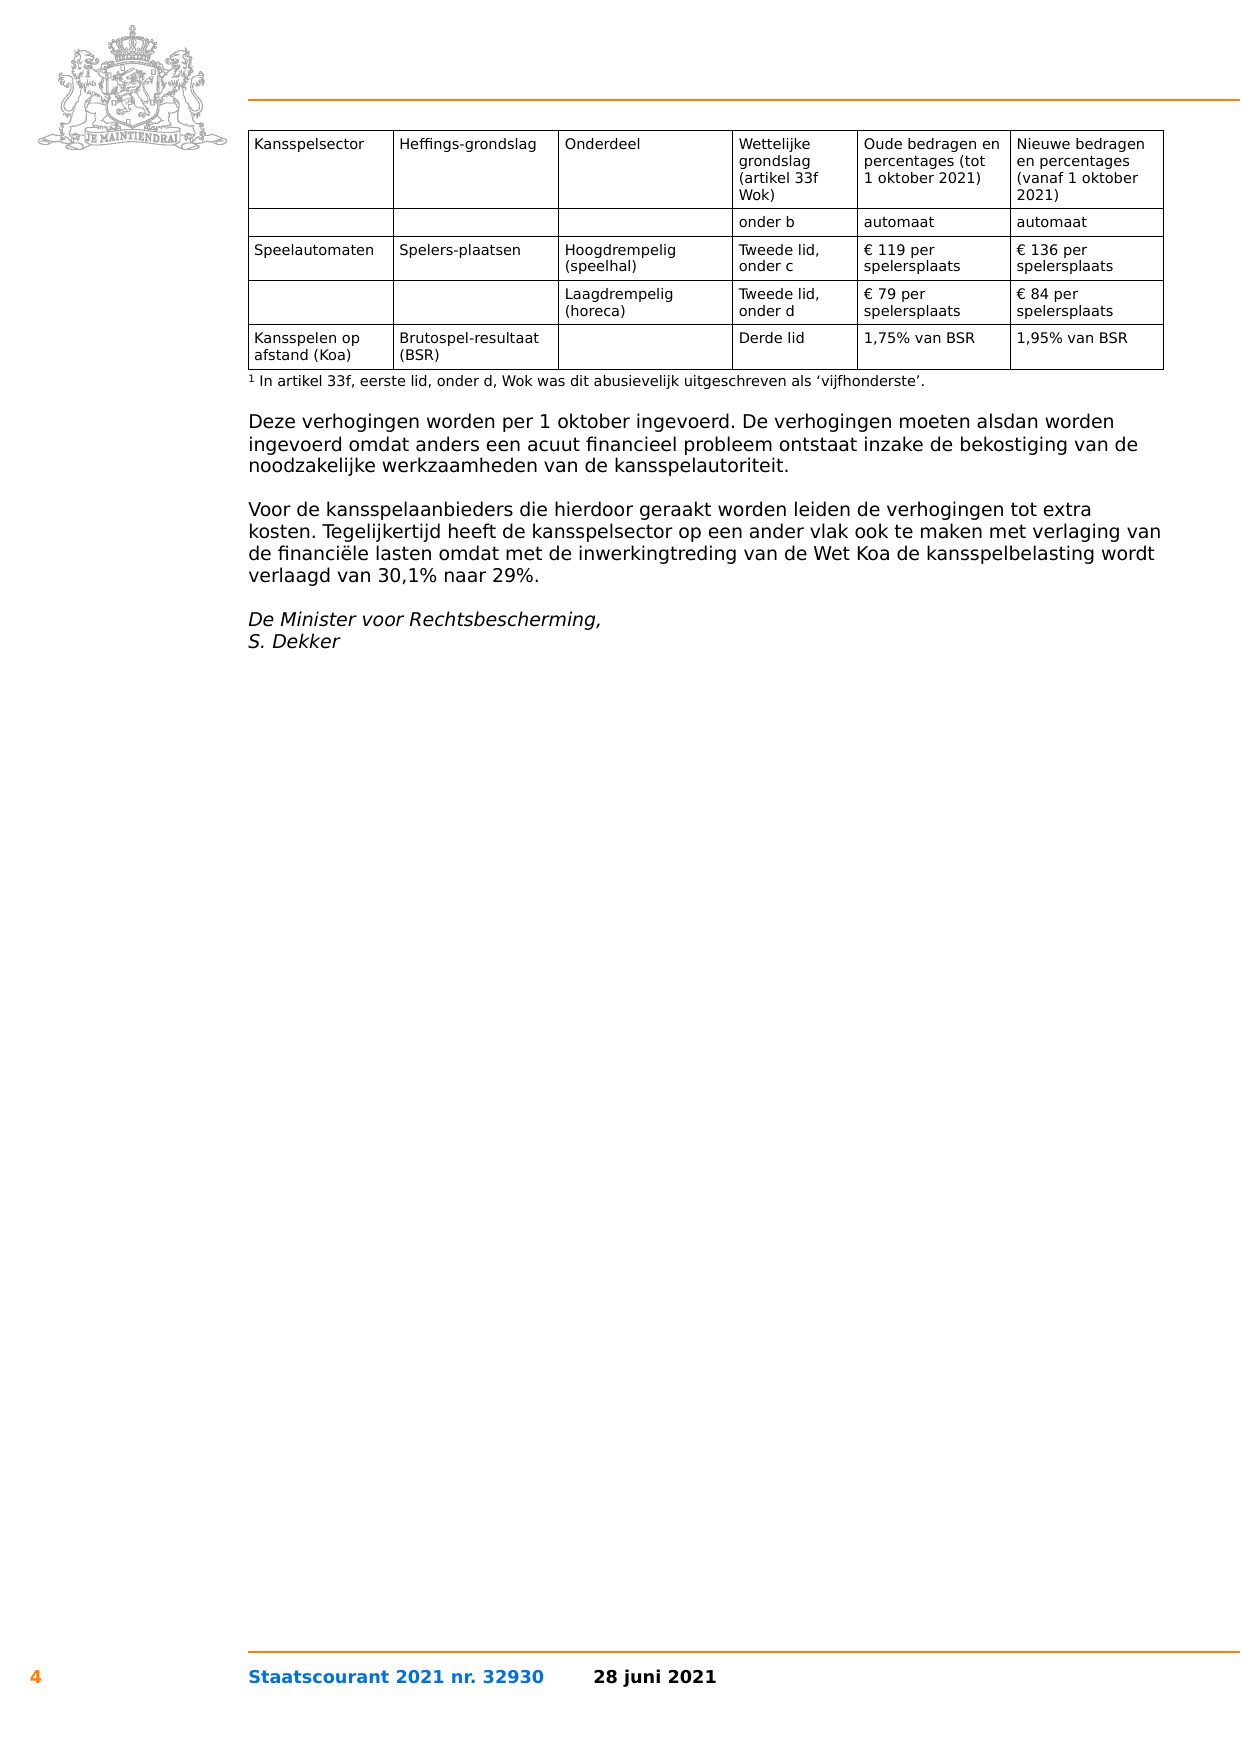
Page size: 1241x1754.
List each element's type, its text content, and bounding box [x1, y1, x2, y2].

picture [38, 25, 227, 150]
table_cell Hoogdrempelig (speelhal) [559, 237, 732, 280]
table_cell Spelers-plaatsen [394, 237, 558, 280]
table_cell Brutospel-resultaat (BSR) [394, 325, 558, 369]
table_cell Kansspelen op afstand (Koa) [249, 325, 393, 369]
table_cell Laagdrempelig (horeca) [559, 281, 732, 324]
table_cell automaat [1011, 209, 1163, 236]
table_header Kansspelsector [249, 131, 393, 208]
table_cell onder b [733, 209, 857, 236]
text Voor de kansspelaanbieders die hierdoor geraakt worden leiden de verhogingen tot extra kosten. Tegelijkertijd heeft de kansspelsector op een ander vlak ook te maken met verlaging van de financiële lasten omdat met de inwerkingtreding van de Wet Koa de kansspelbelasting wordt verlaagd van 30,1% naar 29%. [248, 499, 1163, 587]
text De Minister voor Rechtsbescherming, S. Dekker [248, 609, 1163, 653]
table_cell [249, 209, 393, 236]
table_cell [559, 209, 732, 236]
table_cell € 136 per spelersplaats [1011, 237, 1163, 280]
table_header Heffings-grondslag [394, 131, 558, 208]
table_cell Derde lid [733, 325, 857, 369]
table_cell 1,75% van BSR [858, 325, 1010, 369]
table_cell automaat [858, 209, 1010, 236]
table_header Wettelijke grondslag (artikel 33f Wok) [733, 131, 857, 208]
table_header Oude bedragen en percentages (tot 1 oktober 2021) [858, 131, 1010, 208]
table_cell [559, 325, 732, 369]
table_header Nieuwe bedragen en percentages (vanaf 1 oktober 2021) [1011, 131, 1163, 208]
table_cell [394, 209, 558, 236]
table_cell € 119 per spelersplaats [858, 237, 1010, 280]
table_cell € 79 per spelersplaats [858, 281, 1010, 324]
text Deze verhogingen worden per 1 oktober ingevoerd. De verhogingen moeten alsdan worden ingevoerd omdat anders een acuut financieel probleem ontstaat inzake de bekostiging van de noodzakelijke werkzaamheden van de kansspelautoriteit. [248, 411, 1163, 477]
table_cell € 84 per spelersplaats [1011, 281, 1163, 324]
table_cell Speelautomaten [249, 237, 393, 280]
table_cell 1 In artikel 33f, eerste lid, onder d, Wok was dit abusievelijk uitgeschreven als ‘vijfhonderste’. [248, 370, 1163, 389]
table_header Onderdeel [559, 131, 732, 208]
table_cell [249, 281, 393, 324]
table_cell [394, 281, 558, 324]
table_cell 1,95% van BSR [1011, 325, 1163, 369]
table_cell Tweede lid, onder d [733, 281, 857, 324]
table_cell Tweede lid, onder c [733, 237, 857, 280]
